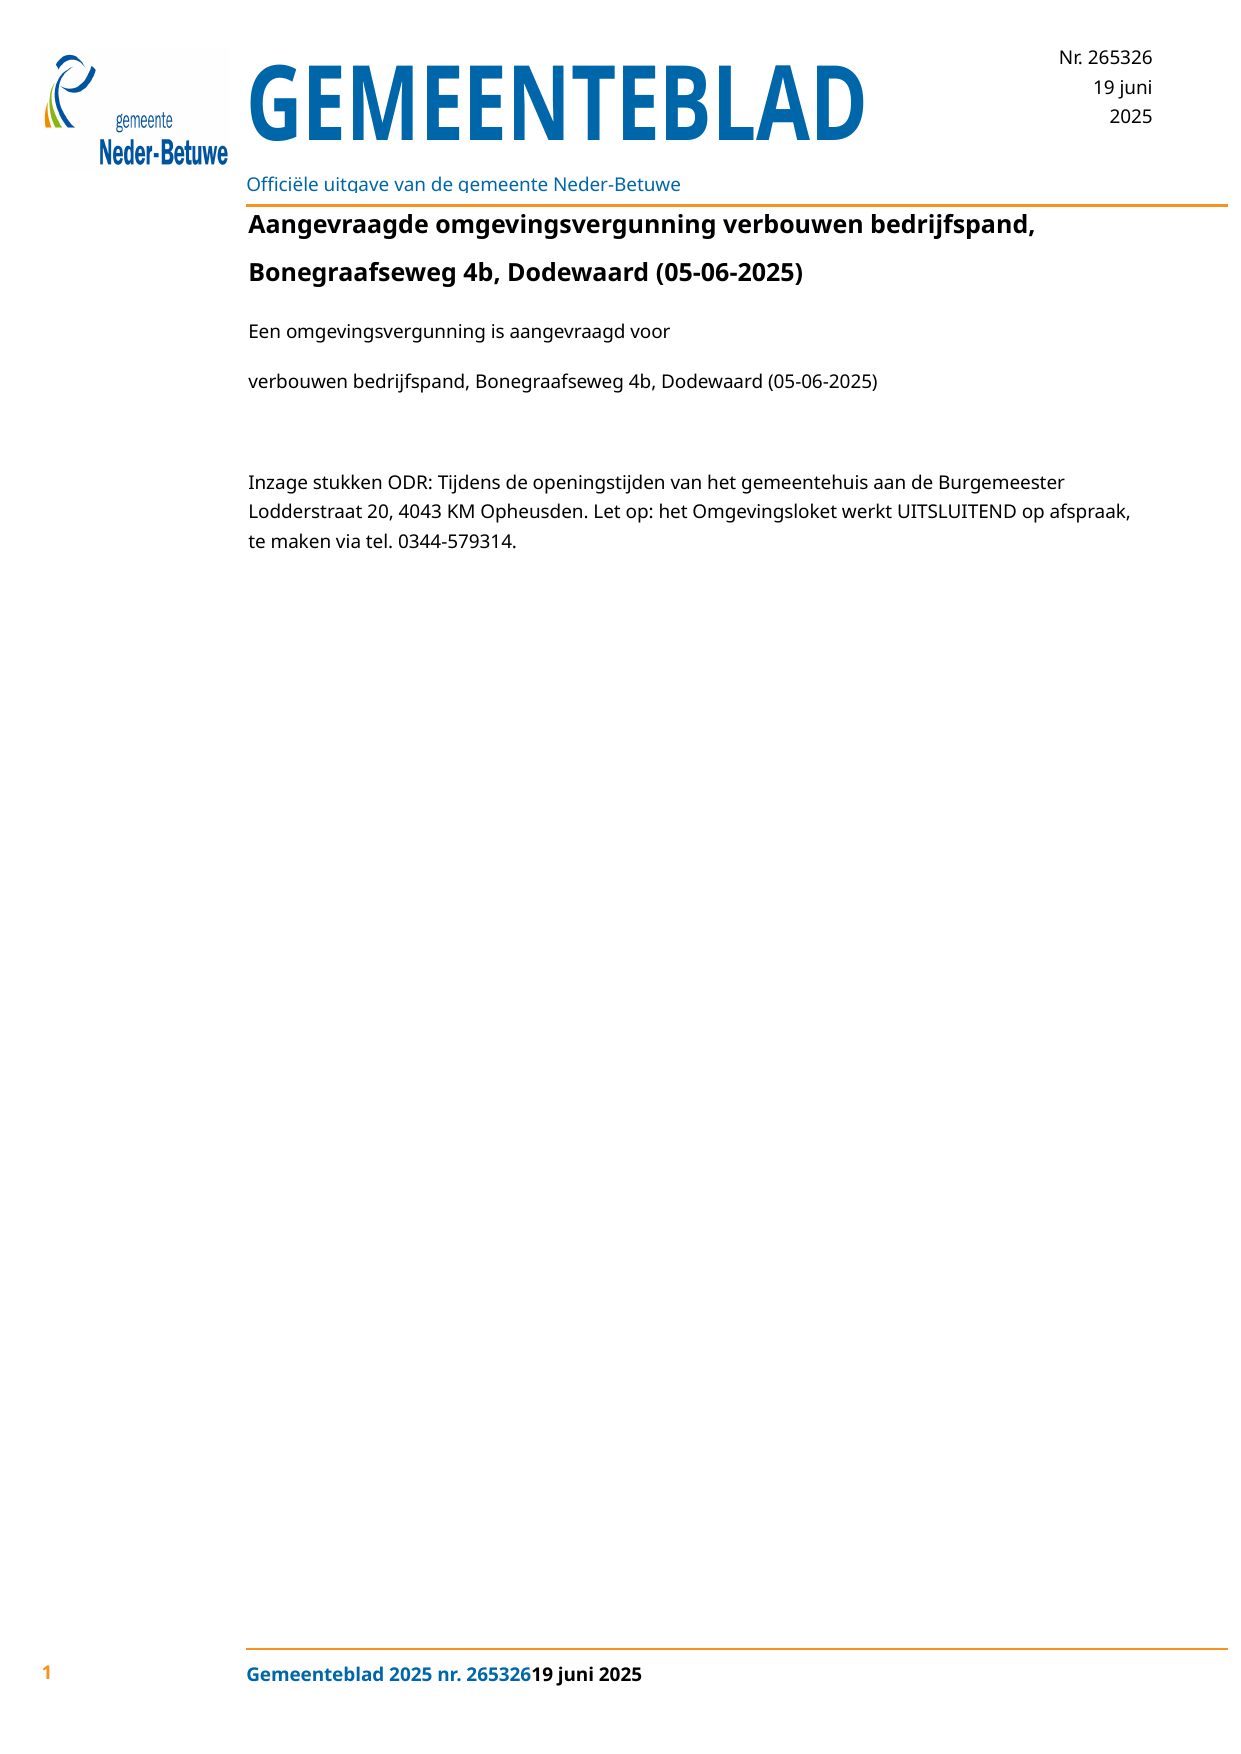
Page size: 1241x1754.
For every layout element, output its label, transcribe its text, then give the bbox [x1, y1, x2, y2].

picture [41, 47, 231, 172]
text verbouwen bedrijfspand, Bonegraafseweg 4b, Dodewaard (05-06-2025) [248, 368, 1152, 394]
text Inzage stukken ODR: Tijdens de openingstijden van het gemeentehuis aan de Burgemeester Lodderstraat 20, 4043 KM Opheusden. Let op: het Omgevingsloket werkt UITSLUITEND op afspraak, te maken via tel. 0344-579314. [248, 469, 1152, 554]
text Een omgevingsvergunning is aangevraagd voor [248, 318, 1152, 344]
text Aangevraagde omgevingsvergunning verbouwen bedrijfspand, Bonegraafseweg 4b, Dodewaard (05-06-2025) [248, 207, 1152, 288]
